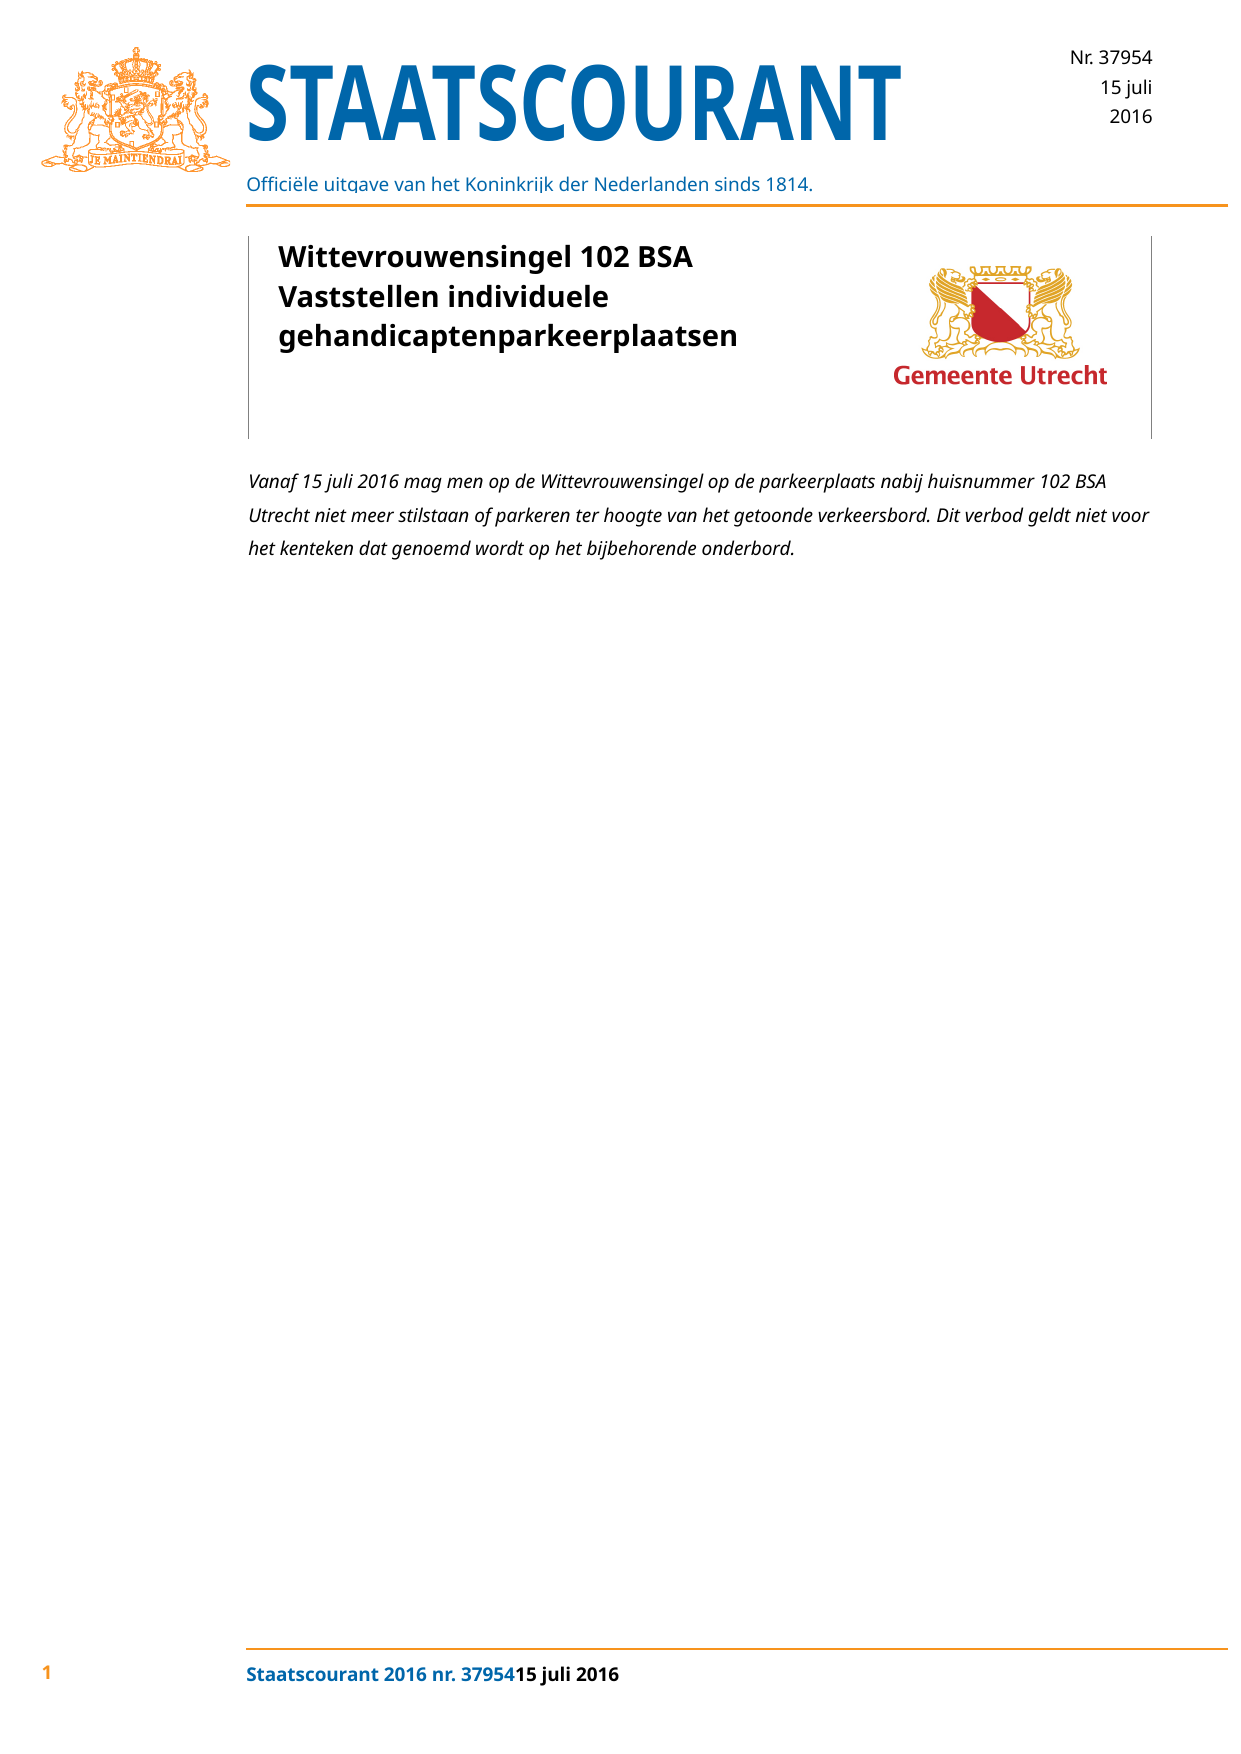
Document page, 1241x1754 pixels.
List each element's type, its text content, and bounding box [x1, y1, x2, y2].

table_header [1119, 236, 1151, 413]
picture [882, 236, 1119, 414]
picture [41, 47, 231, 172]
table_header Wittevrouwensingel 102 BSA Vaststellen individuele gehandicaptenparkeerplaatsen [249, 236, 850, 439]
text Vanaf 15 juli 2016 mag men op de Wittevrouwensingel op de parkeerplaats nabij huisnummer 102 BSA Utrecht niet meer stilstaan of parkeren ter hoogte van het getoonde verkeersbord. Dit verbod geldt niet voor het kenteken dat genoemd wordt op het bijbehorende onderbord. [248, 469, 1152, 561]
table_header [850, 236, 882, 413]
table_header [850, 414, 1151, 439]
